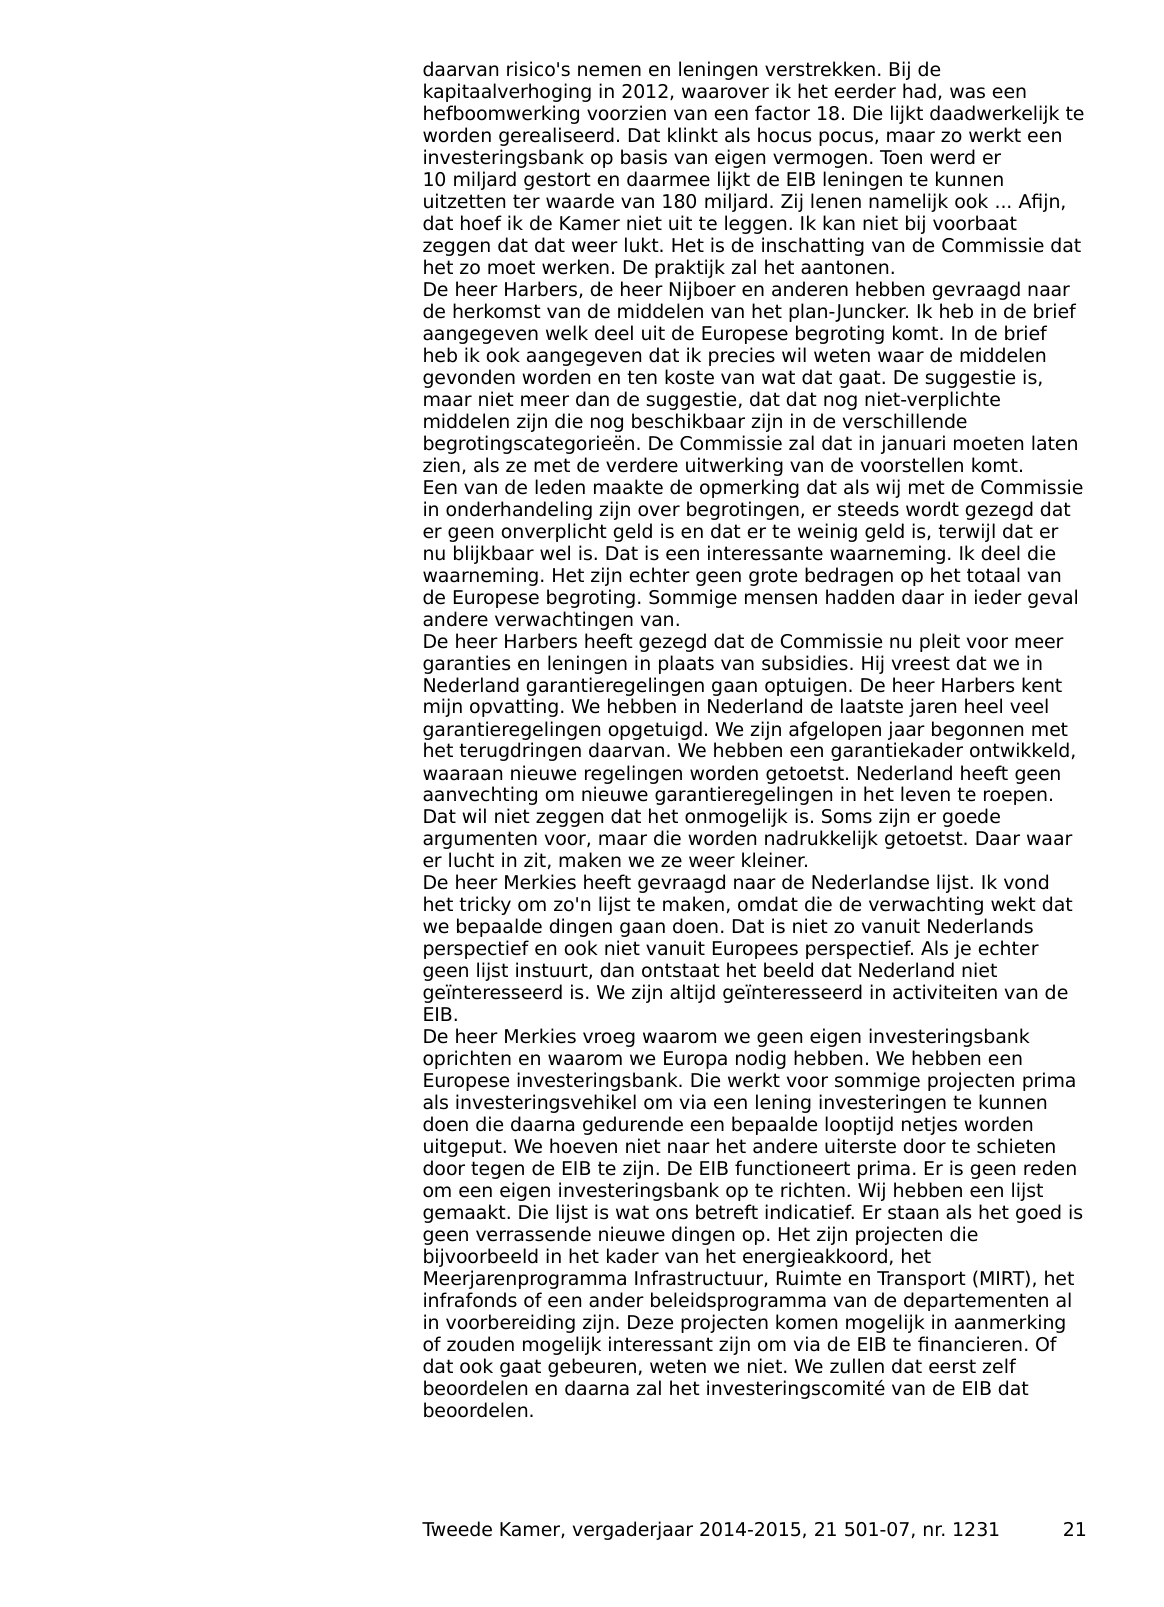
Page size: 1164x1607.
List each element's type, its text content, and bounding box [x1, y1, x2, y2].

text De heer Merkies vroeg waarom we geen eigen investeringsbank oprichten en waarom we Europa nodig hebben. We hebben een Europese investeringsbank. Die werkt voor sommige projecten prima als investeringsvehikel om via een lening investeringen te kunnen doen die daarna gedurende een bepaalde looptijd netjes worden uitgeput. We hoeven niet naar het andere uiterste door te schieten door tegen de EIB te zijn. De EIB functioneert prima. Er is geen reden om een eigen investeringsbank op te richten. Wij hebben een lijst gemaakt. Die lijst is wat ons betreft indicatief. Er staan als het goed is geen verrassende nieuwe dingen op. Het zijn projecten die bijvoorbeeld in het kader van het energieakkoord, het Meerjarenprogramma Infrastructuur, Ruimte en Transport (MIRT), het infrafonds of een ander beleidsprogramma van de departementen al in voorbereiding zijn. Deze projecten komen mogelijk in aanmerking of zouden mogelijk interessant zijn om via de EIB te financieren. Of dat ook gaat gebeuren, weten we niet. We zullen dat eerst zelf beoordelen en daarna zal het investeringscomité van de EIB dat beoordelen. [422, 1026, 1087, 1422]
text Een van de leden maakte de opmerking dat als wij met de Commissie in onderhandeling zijn over begrotingen, er steeds wordt gezegd dat er geen onverplicht geld is en dat er te weinig geld is, terwijl dat er nu blijkbaar wel is. Dat is een interessante waarneming. Ik deel die waarneming. Het zijn echter geen grote bedragen op het totaal van de Europese begroting. Sommige mensen hadden daar in ieder geval andere verwachtingen van. [422, 477, 1087, 631]
text De heer Harbers, de heer Nijboer en anderen hebben gevraagd naar de herkomst van de middelen van het plan-Juncker. Ik heb in de brief aangegeven welk deel uit de Europese begroting komt. In de brief heb ik ook aangegeven dat ik precies wil weten waar de middelen gevonden worden en ten koste van wat dat gaat. De suggestie is, maar niet meer dan de suggestie, dat dat nog niet-verplichte middelen zijn die nog beschikbaar zijn in de verschillende begrotingscategorieën. De Commissie zal dat in januari moeten laten zien, als ze met de verdere uitwerking van de voorstellen komt. [422, 279, 1087, 477]
text daarvan risico's nemen en leningen verstrekken. Bij de kapitaalverhoging in 2012, waarover ik het eerder had, was een hefboomwerking voorzien van een factor 18. Die lijkt daadwerkelijk te worden gerealiseerd. Dat klinkt als hocus pocus, maar zo werkt een investeringsbank op basis van eigen vermogen. Toen werd er 10 miljard gestort en daarmee lijkt de EIB leningen te kunnen uitzetten ter waarde van 180 miljard. Zij lenen namelijk ook ... Afijn, dat hoef ik de Kamer niet uit te leggen. Ik kan niet bij voorbaat zeggen dat dat weer lukt. Het is de inschatting van de Commissie dat het zo moet werken. De praktijk zal het aantonen. [422, 59, 1087, 279]
text De heer Harbers heeft gezegd dat de Commissie nu pleit voor meer garanties en leningen in plaats van subsidies. Hij vreest dat we in Nederland garantieregelingen gaan optuigen. De heer Harbers kent mijn opvatting. We hebben in Nederland de laatste jaren heel veel garantieregelingen opgetuigd. We zijn afgelopen jaar begonnen met het terugdringen daarvan. We hebben een garantiekader ontwikkeld, waaraan nieuwe regelingen worden getoetst. Nederland heeft geen aanvechting om nieuwe garantieregelingen in het leven te roepen. Dat wil niet zeggen dat het onmogelijk is. Soms zijn er goede argumenten voor, maar die worden nadrukkelijk getoetst. Daar waar er lucht in zit, maken we ze weer kleiner. [422, 631, 1087, 872]
text De heer Merkies heeft gevraagd naar de Nederlandse lijst. Ik vond het tricky om zo'n lijst te maken, omdat die de verwachting wekt dat we bepaalde dingen gaan doen. Dat is niet zo vanuit Nederlands perspectief en ook niet vanuit Europees perspectief. Als je echter geen lijst instuurt, dan ontstaat het beeld dat Nederland niet geïnteresseerd is. We zijn altijd geïnteresseerd in activiteiten van de EIB. [422, 872, 1087, 1026]
